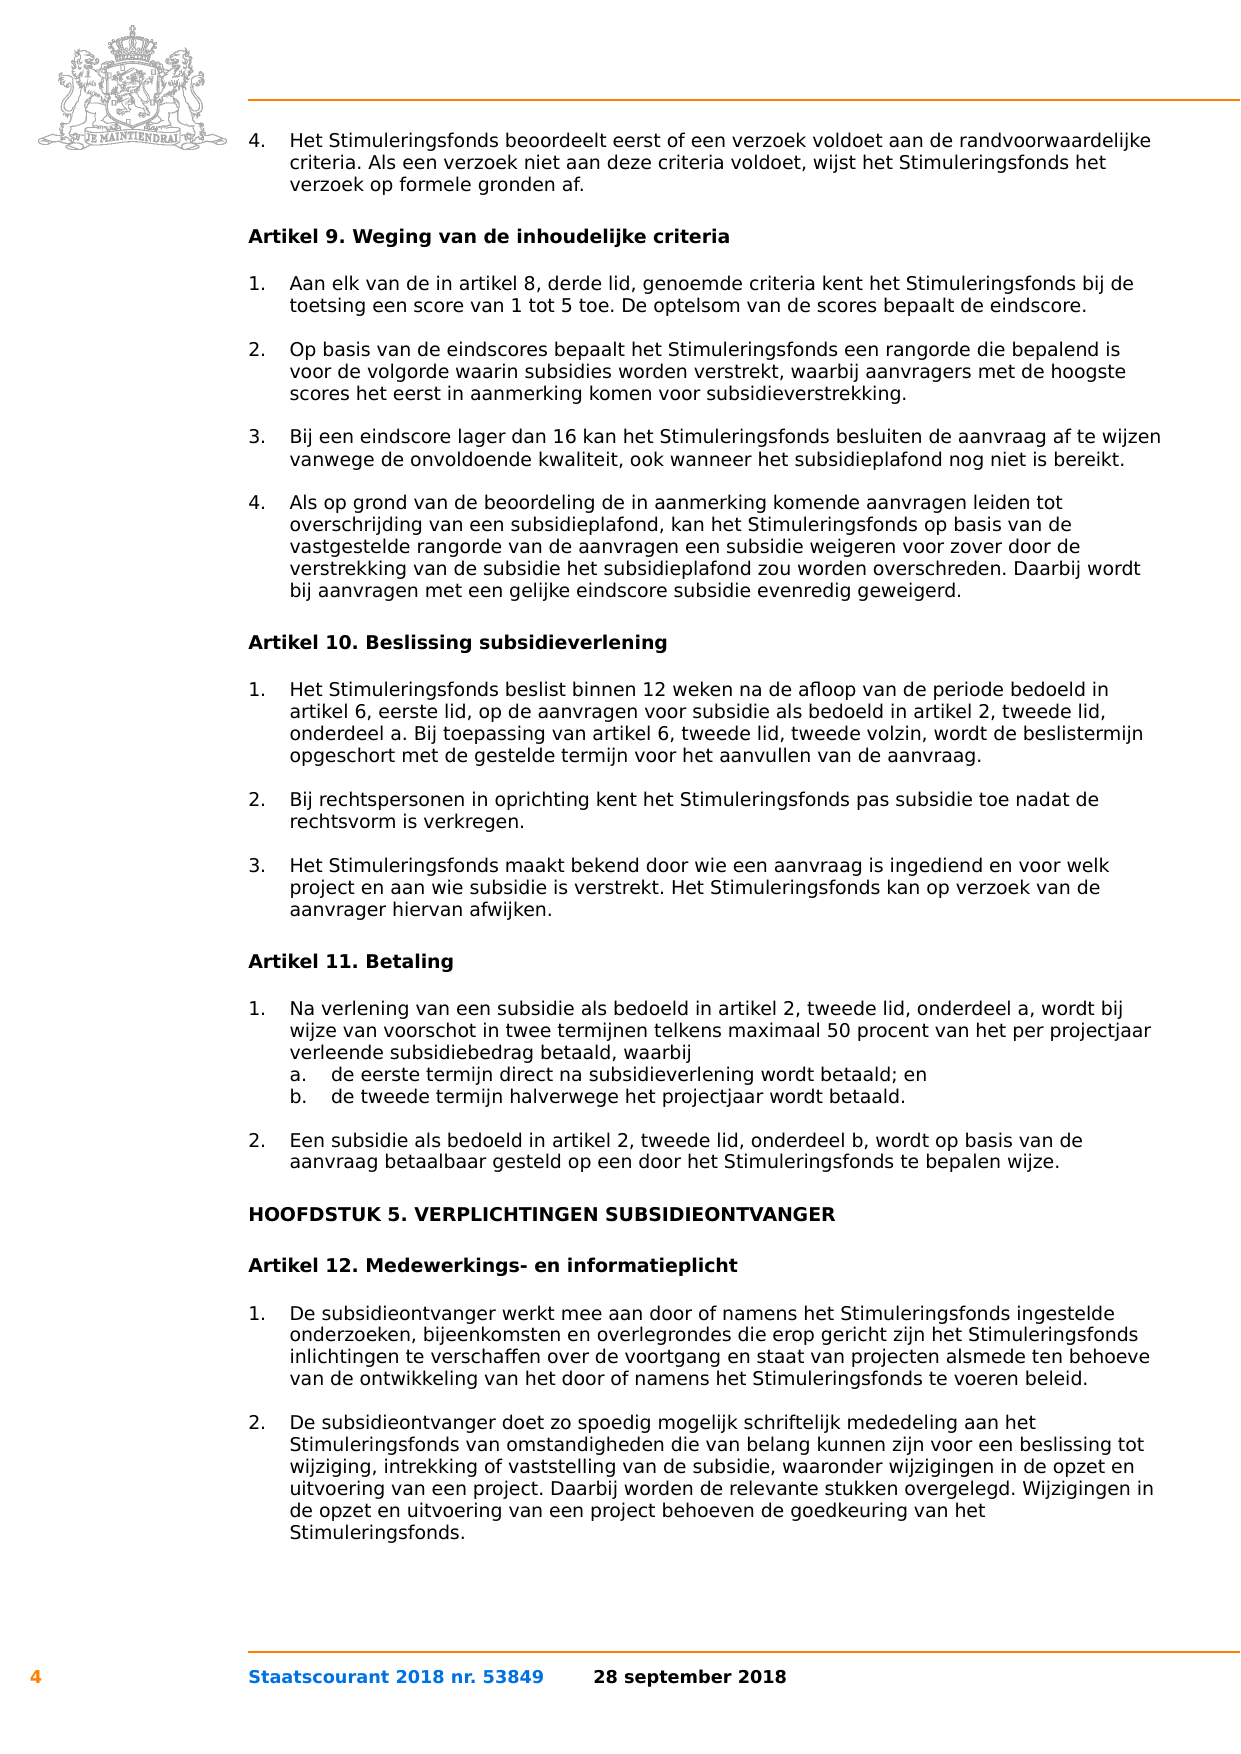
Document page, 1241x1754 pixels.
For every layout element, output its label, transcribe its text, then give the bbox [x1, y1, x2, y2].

text 1. Na verlening van een subsidie als bedoeld in artikel 2, tweede lid, onderdeel a, wordt bij wijze van voorschot in twee termijnen telkens maximaal 50 procent van het per projectjaar verleende subsidiebedrag betaald, waarbij [248, 998, 1163, 1064]
subtitle Artikel 12. Medewerkings- en informatieplicht [248, 1255, 1163, 1277]
text b. de tweede termijn halverwege het projectjaar wordt betaald. [289, 1086, 1163, 1108]
subtitle Artikel 10. Beslissing subsidieverlening [248, 632, 1163, 654]
text 4. Als op grond van de beoordeling de in aanmerking komende aanvragen leiden tot overschrijding van een subsidieplafond, kan het Stimuleringsfonds op basis van de vastgestelde rangorde van de aanvragen een subsidie weigeren voor zover door de verstrekking van de subsidie het subsidieplafond zou worden overschreden. Daarbij wordt bij aanvragen met een gelijke eindscore subsidie evenredig geweigerd. [248, 492, 1163, 602]
subtitle Artikel 9. Weging van de inhoudelijke criteria [248, 226, 1163, 248]
text 1. Het Stimuleringsfonds beslist binnen 12 weken na de afloop van de periode bedoeld in artikel 6, eerste lid, op de aanvragen voor subsidie als bedoeld in artikel 2, tweede lid, onderdeel a. Bij toepassing van artikel 6, tweede lid, tweede volzin, wordt de beslistermijn opgeschort met de gestelde termijn voor het aanvullen van de aanvraag. [248, 679, 1163, 767]
text 4. Het Stimuleringsfonds beoordeelt eerst of een verzoek voldoet aan de randvoorwaardelijke criteria. Als een verzoek niet aan deze criteria voldoet, wijst het Stimuleringsfonds het verzoek op formele gronden af. [248, 130, 1163, 196]
text 3. Het Stimuleringsfonds maakt bekend door wie een aanvraag is ingediend en voor welk project en aan wie subsidie is verstrekt. Het Stimuleringsfonds kan op verzoek van de aanvrager hiervan afwijken. [248, 855, 1163, 921]
text 3. Bij een eindscore lager dan 16 kan het Stimuleringsfonds besluiten de aanvraag af te wijzen vanwege de onvoldoende kwaliteit, ook wanneer het subsidieplafond nog niet is bereikt. [248, 426, 1163, 470]
text a. de eerste termijn direct na subsidieverlening wordt betaald; en [289, 1064, 1163, 1086]
text 1. De subsidieontvanger werkt mee aan door of namens het Stimuleringsfonds ingestelde onderzoeken, bijeenkomsten en overlegrondes die erop gericht zijn het Stimuleringsfonds inlichtingen te verschaffen over de voortgang en staat van projecten alsmede ten behoeve van de ontwikkeling van het door of namens het Stimuleringsfonds te voeren beleid. [248, 1302, 1163, 1390]
text 2. Een subsidie als bedoeld in artikel 2, tweede lid, onderdeel b, wordt op basis van de aanvraag betaalbaar gesteld op een door het Stimuleringsfonds te bepalen wijze. [248, 1129, 1163, 1173]
subtitle Artikel 11. Betaling [248, 951, 1163, 973]
text 2. Op basis van de eindscores bepaalt het Stimuleringsfonds een rangorde die bepalend is voor de volgorde waarin subsidies worden verstrekt, waarbij aanvragers met de hoogste scores het eerst in aanmerking komen voor subsidieverstrekking. [248, 339, 1163, 404]
text 2. Bij rechtspersonen in oprichting kent het Stimuleringsfonds pas subsidie toe nadat de rechtsvorm is verkregen. [248, 789, 1163, 833]
text 1. Aan elk van de in artikel 8, derde lid, genoemde criteria kent het Stimuleringsfonds bij de toetsing een score van 1 tot 5 toe. De optelsom van de scores bepaalt de eindscore. [248, 273, 1163, 317]
text 2. De subsidieontvanger doet zo spoedig mogelijk schriftelijk mededeling aan het Stimuleringsfonds van omstandigheden die van belang kunnen zijn voor een beslissing tot wijziging, intrekking of vaststelling van de subsidie, waaronder wijzigingen in de opzet en uitvoering van een project. Daarbij worden de relevante stukken overgelegd. Wijzigingen in de opzet en uitvoering van een project behoeven de goedkeuring van het Stimuleringsfonds. [248, 1412, 1163, 1544]
picture [38, 25, 227, 150]
subtitle HOOFDSTUK 5. VERPLICHTINGEN SUBSIDIEONTVANGER [248, 1203, 1163, 1225]
